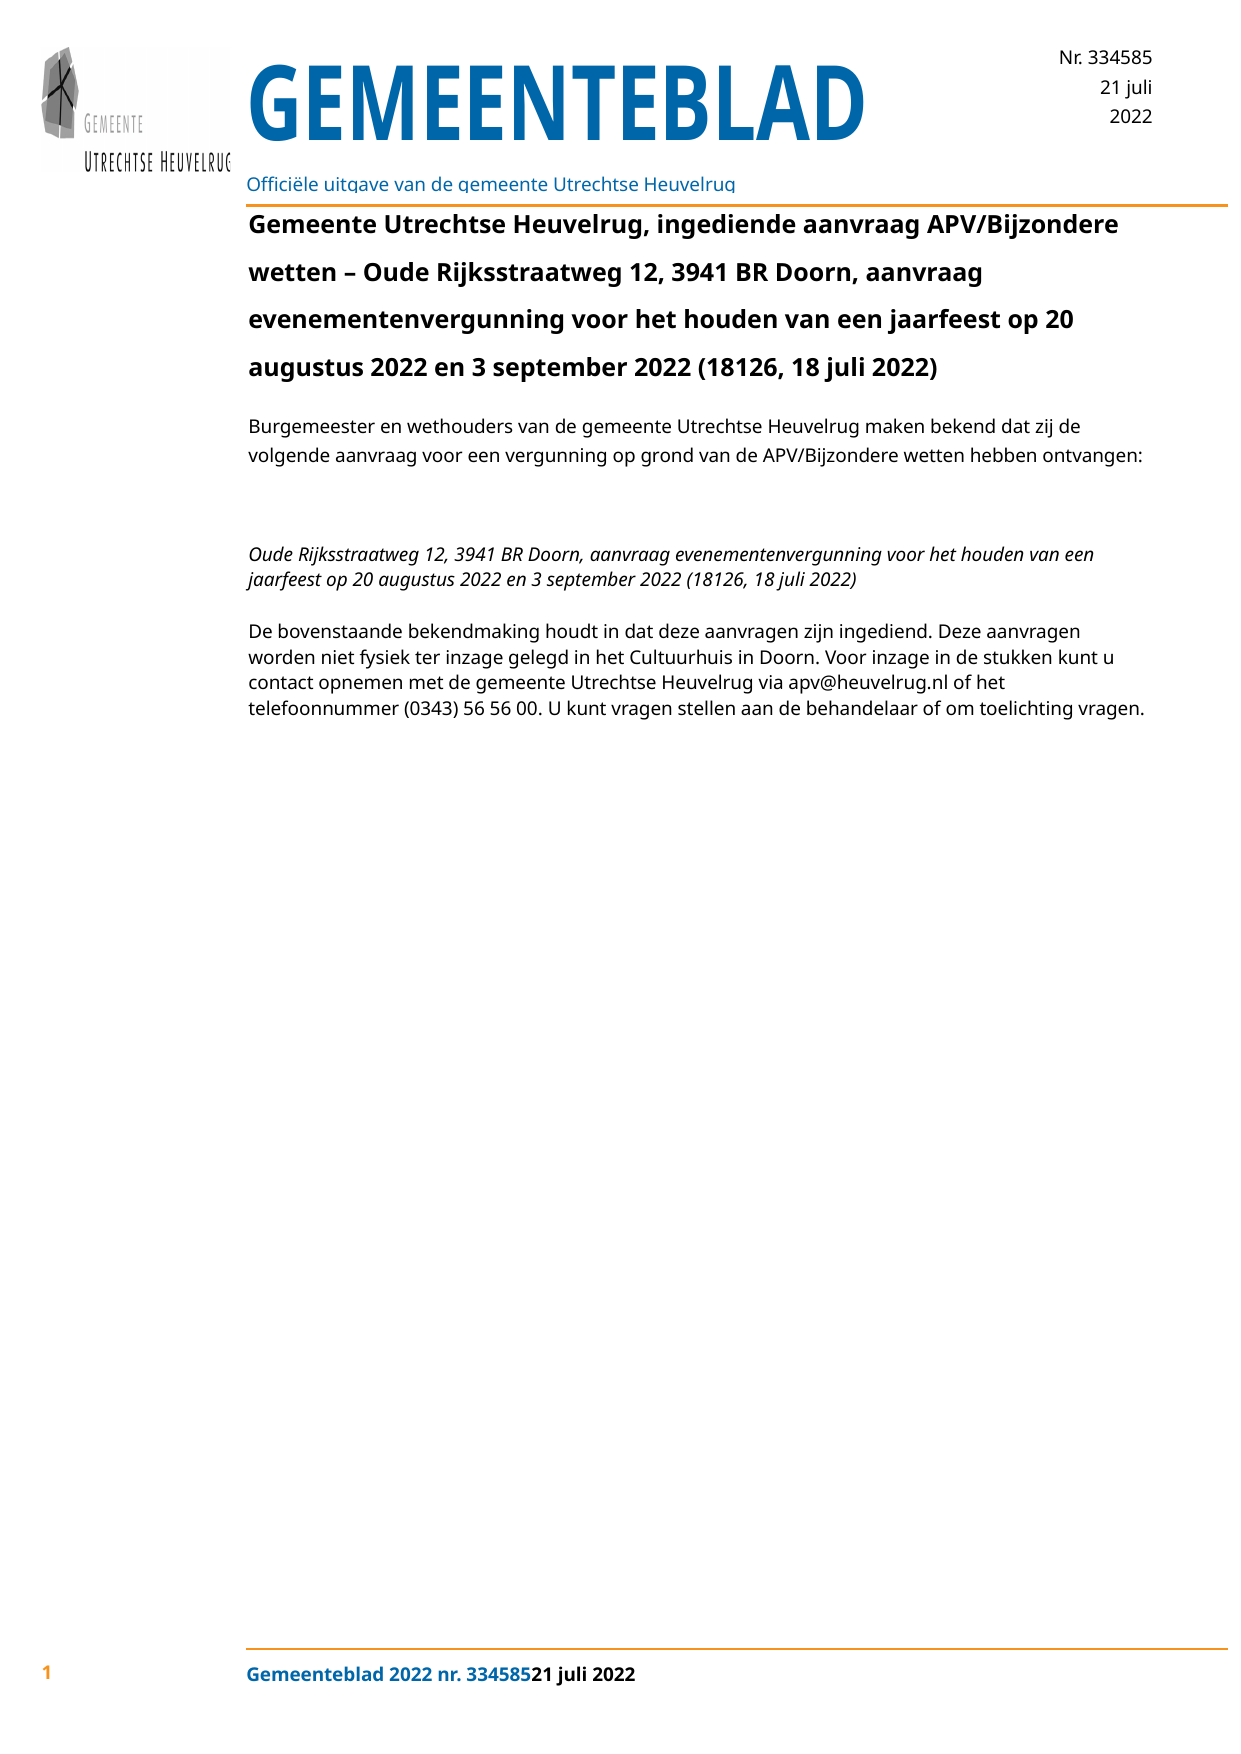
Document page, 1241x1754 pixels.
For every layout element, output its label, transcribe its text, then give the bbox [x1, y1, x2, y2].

text Gemeente Utrechtse Heuvelrug, ingediende aanvraag APV/Bijzondere wetten – Oude Rijksstraatweg 12, 3941 BR Doorn, aanvraag evenementenvergunning voor het houden van een jaarfeest op 20 augustus 2022 en 3 september 2022 (18126, 18 juli 2022) [248, 207, 1152, 384]
text De bovenstaande bekendmaking houdt in dat deze aanvragen zijn ingediend. Deze aanvragen worden niet fysiek ter inzage gelegd in het Cultuurhuis in Doorn. Voor inzage in de stukken kunt u contact opnemen met de gemeente Utrechtse Heuvelrug via apv@heuvelrug.nl of het telefoonnummer (0343) 56 56 00. U kunt vragen stellen aan de behandelaar of om toelichting vragen. [248, 618, 1152, 721]
text Oude Rijksstraatweg 12, 3941 BR Doorn, aanvraag evenementenvergunning voor het houden van een jaarfeest op 20 augustus 2022 en 3 september 2022 (18126, 18 juli 2022) [248, 541, 1152, 592]
text Burgemeester en wethouders van de gemeente Utrechtse Heuvelrug maken bekend dat zij de volgende aanvraag voor een vergunning op grond van de APV/Bijzondere wetten hebben ontvangen: [248, 413, 1152, 468]
picture [41, 47, 231, 172]
